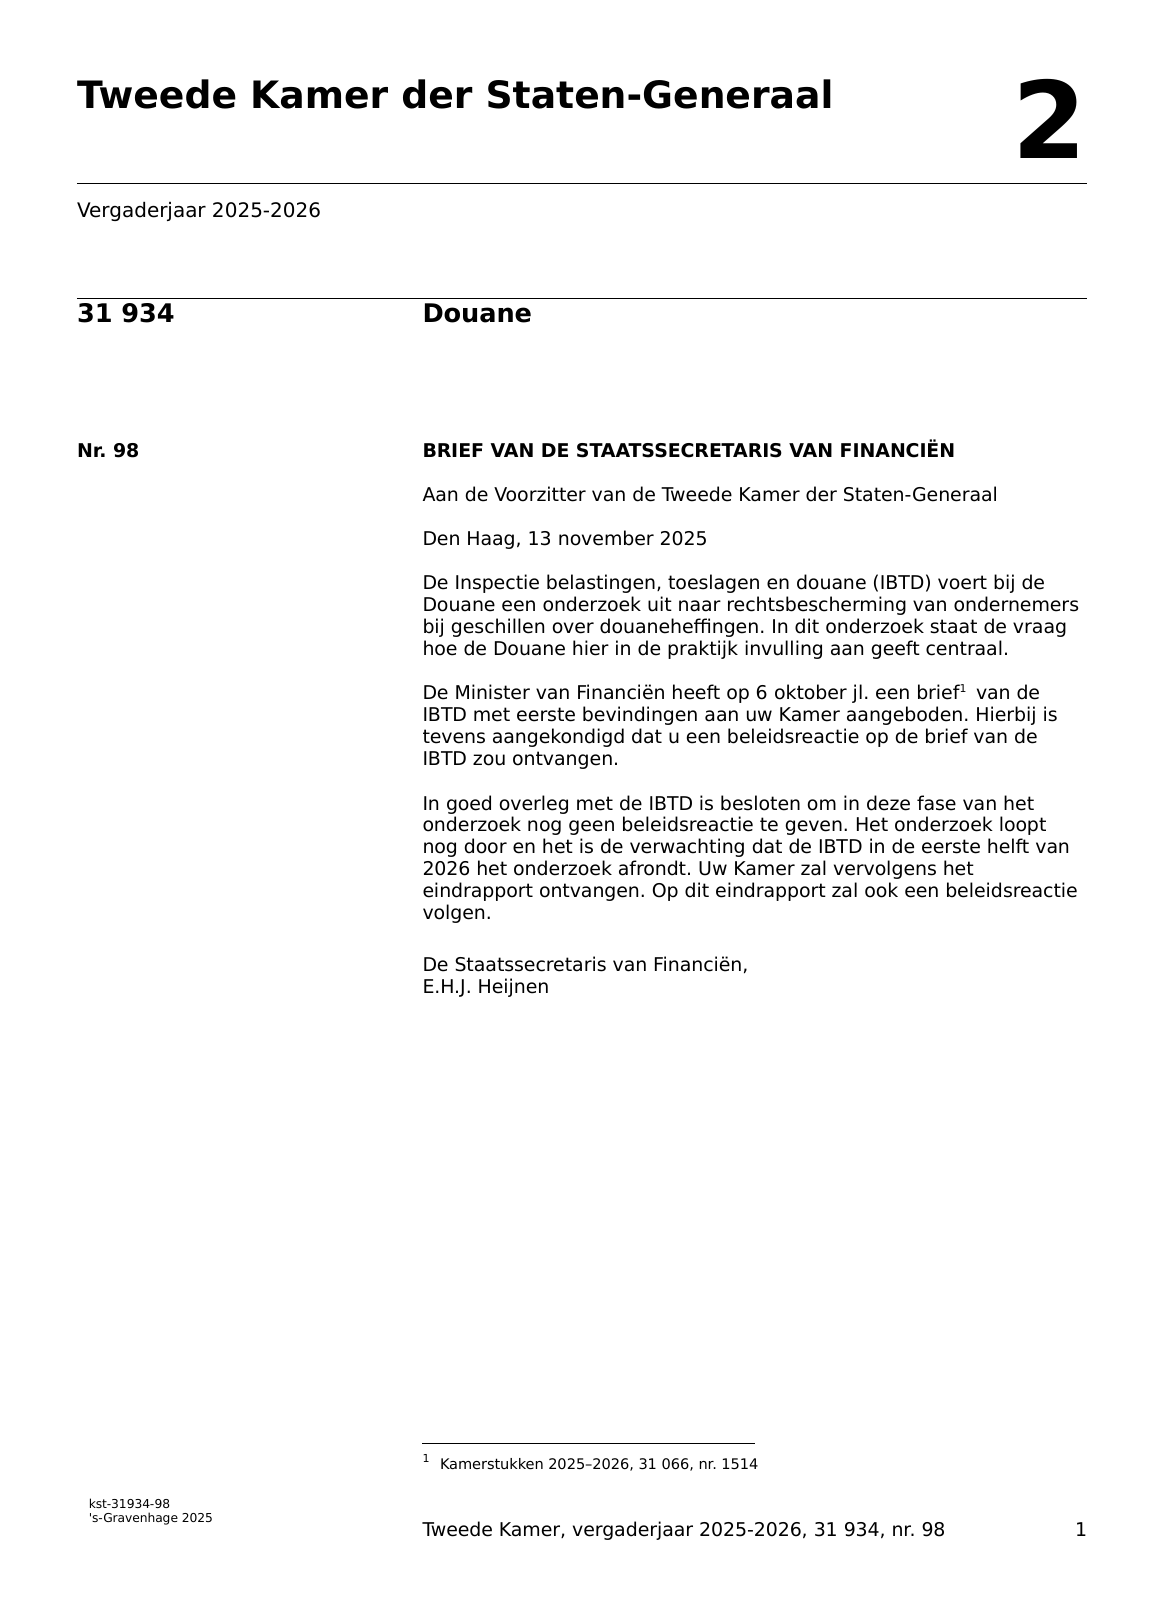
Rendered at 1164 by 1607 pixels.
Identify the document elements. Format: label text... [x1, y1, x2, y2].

text 's-Gravenhage 2025 [88, 1511, 323, 1525]
text kst-31934-98 [88, 1497, 323, 1511]
text De Minister van Financiën heeft op 6 oktober jl. een brief van de IBTD met eerste bevindingen aan uw Kamer aangeboden. Hierbij is tevens aangekondigd dat u een beleidsreactie op de brief van de IBTD zou ontvangen. [422, 682, 1087, 770]
table_header Tweede Kamer der Staten-Generaal [77, 59, 886, 183]
text De Inspectie belastingen, toeslagen en douane (IBTD) voert bij de Douane een onderzoek uit naar rechtsbescherming van ondernemers bij geschillen over douaneheffingen. In dit onderzoek staat de vraag hoe de Douane hier in de praktijk invulling aan geeft centraal. [422, 572, 1087, 660]
subtitle Nr. 98 BRIEF VAN DE STAATSSECRETARIS VAN FINANCIËN [77, 440, 1087, 462]
text In goed overleg met de IBTD is besloten om in deze fase van het onderzoek nog geen beleidsreactie te geven. Het onderzoek loopt nog door en het is de verwachting dat de IBTD in de eerste helft van 2026 het onderzoek afrondt. Uw Kamer zal vervolgens het eindrapport ontvangen. Op dit eindrapport zal ook een beleidsreactie volgen. [422, 792, 1087, 924]
table_cell Vergaderjaar 2025-2026 [77, 184, 1087, 298]
text Den Haag, 13 november 2025 [422, 528, 1087, 550]
table_header 2 [886, 59, 1087, 183]
subtitle 31 934 Douane [77, 299, 1087, 329]
text Kamerstukken 2025–2026, 31 066, nr. 1514 [422, 1452, 1087, 1474]
text Aan de Voorzitter van de Tweede Kamer der Staten-Generaal [422, 484, 1087, 506]
text De Staatssecretaris van Financiën, E.H.J. Heijnen [422, 954, 1087, 998]
